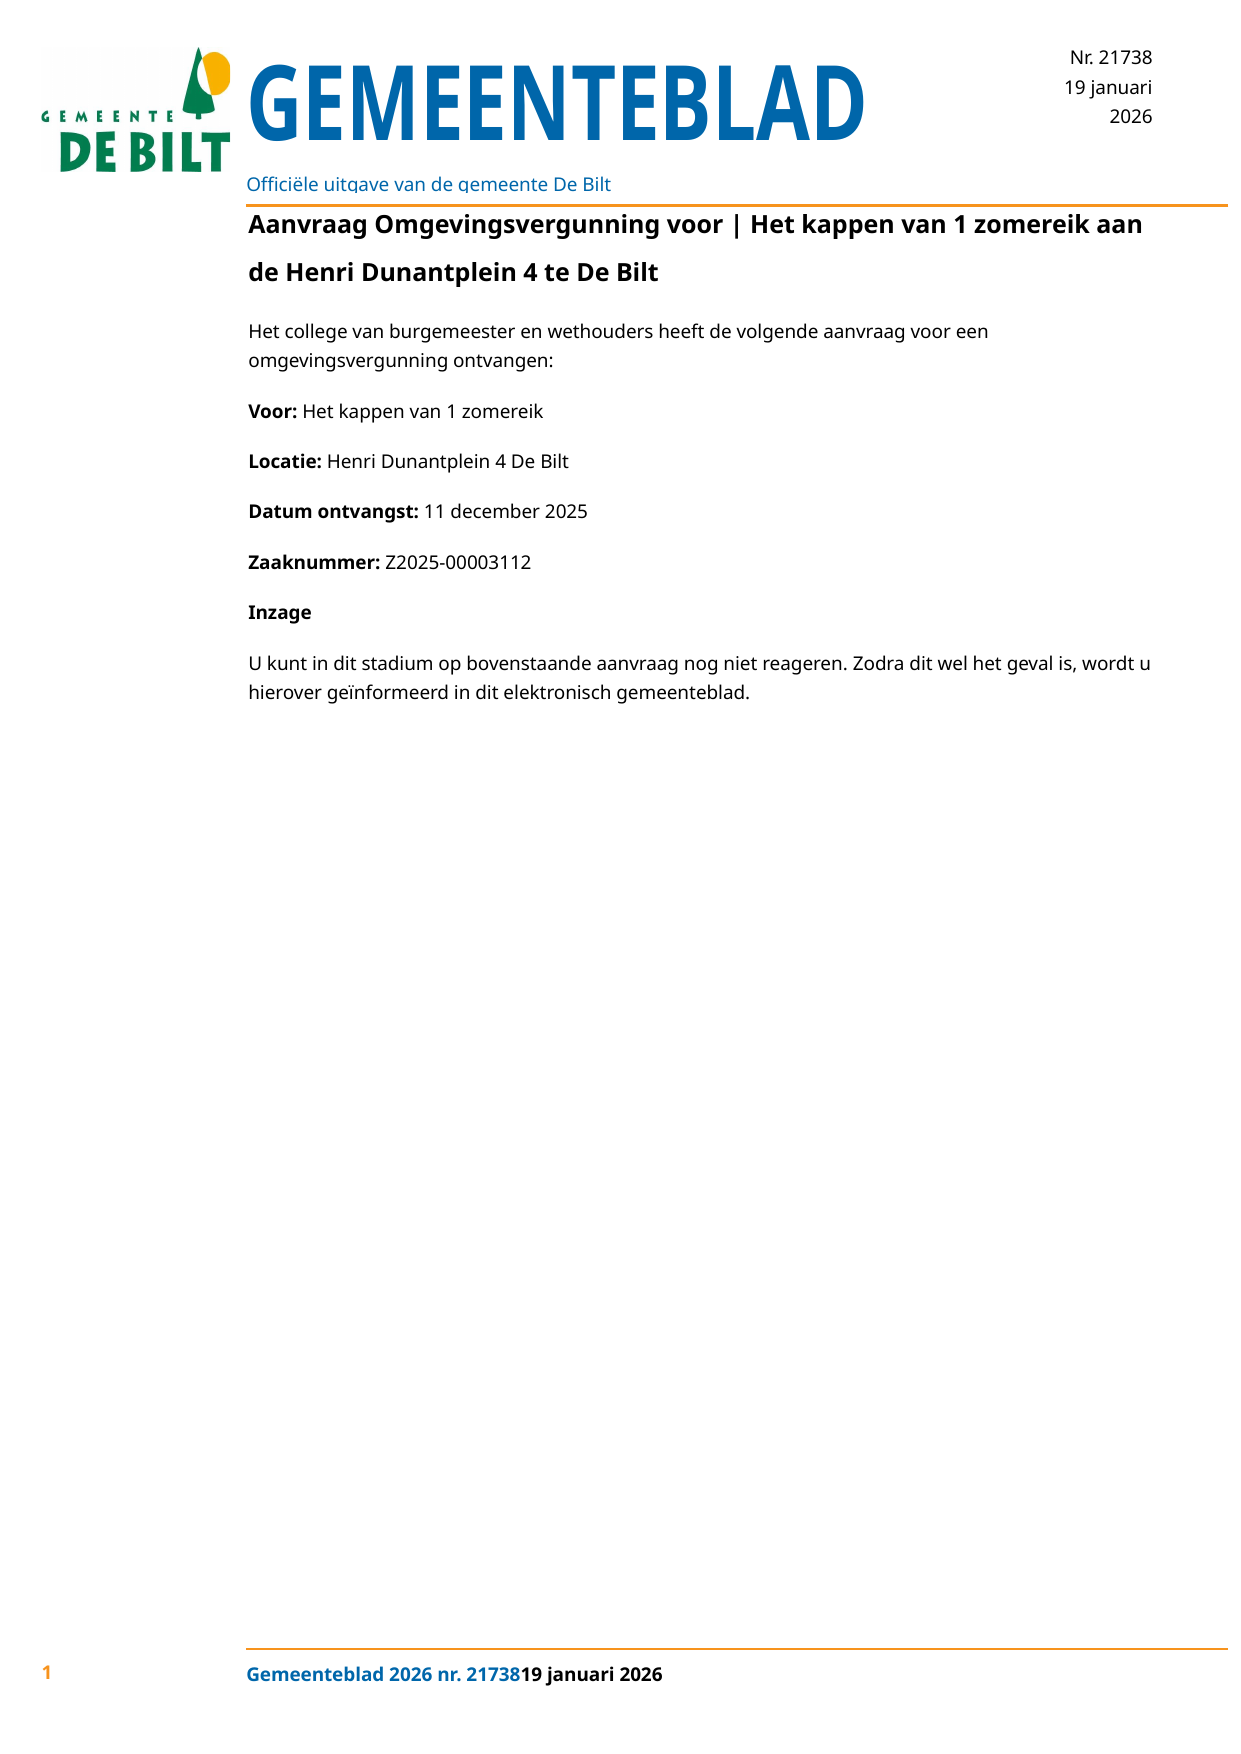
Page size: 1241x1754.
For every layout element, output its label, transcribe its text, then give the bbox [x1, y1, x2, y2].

text Het college van burgemeester en wethouders heeft de volgende aanvraag voor een omgevingsvergunning ontvangen: [248, 318, 1152, 373]
text Locatie: Henri Dunantplein 4 De Bilt [248, 448, 1152, 474]
text U kunt in dit stadium op bovenstaande aanvraag nog niet reageren. Zodra dit wel het geval is, wordt u hierover geïnformeerd in dit elektronisch gemeenteblad. [248, 650, 1152, 705]
text Inzage [248, 599, 1152, 625]
text Voor: Het kappen van 1 zomereik [248, 398, 1152, 424]
picture [41, 47, 231, 172]
text Zaaknummer: Z2025-00003112 [248, 549, 1152, 575]
text Datum ontvangst: 11 december 2025 [248, 499, 1152, 524]
text Aanvraag Omgevingsvergunning voor | Het kappen van 1 zomereik aan de Henri Dunantplein 4 te De Bilt [248, 207, 1152, 288]
